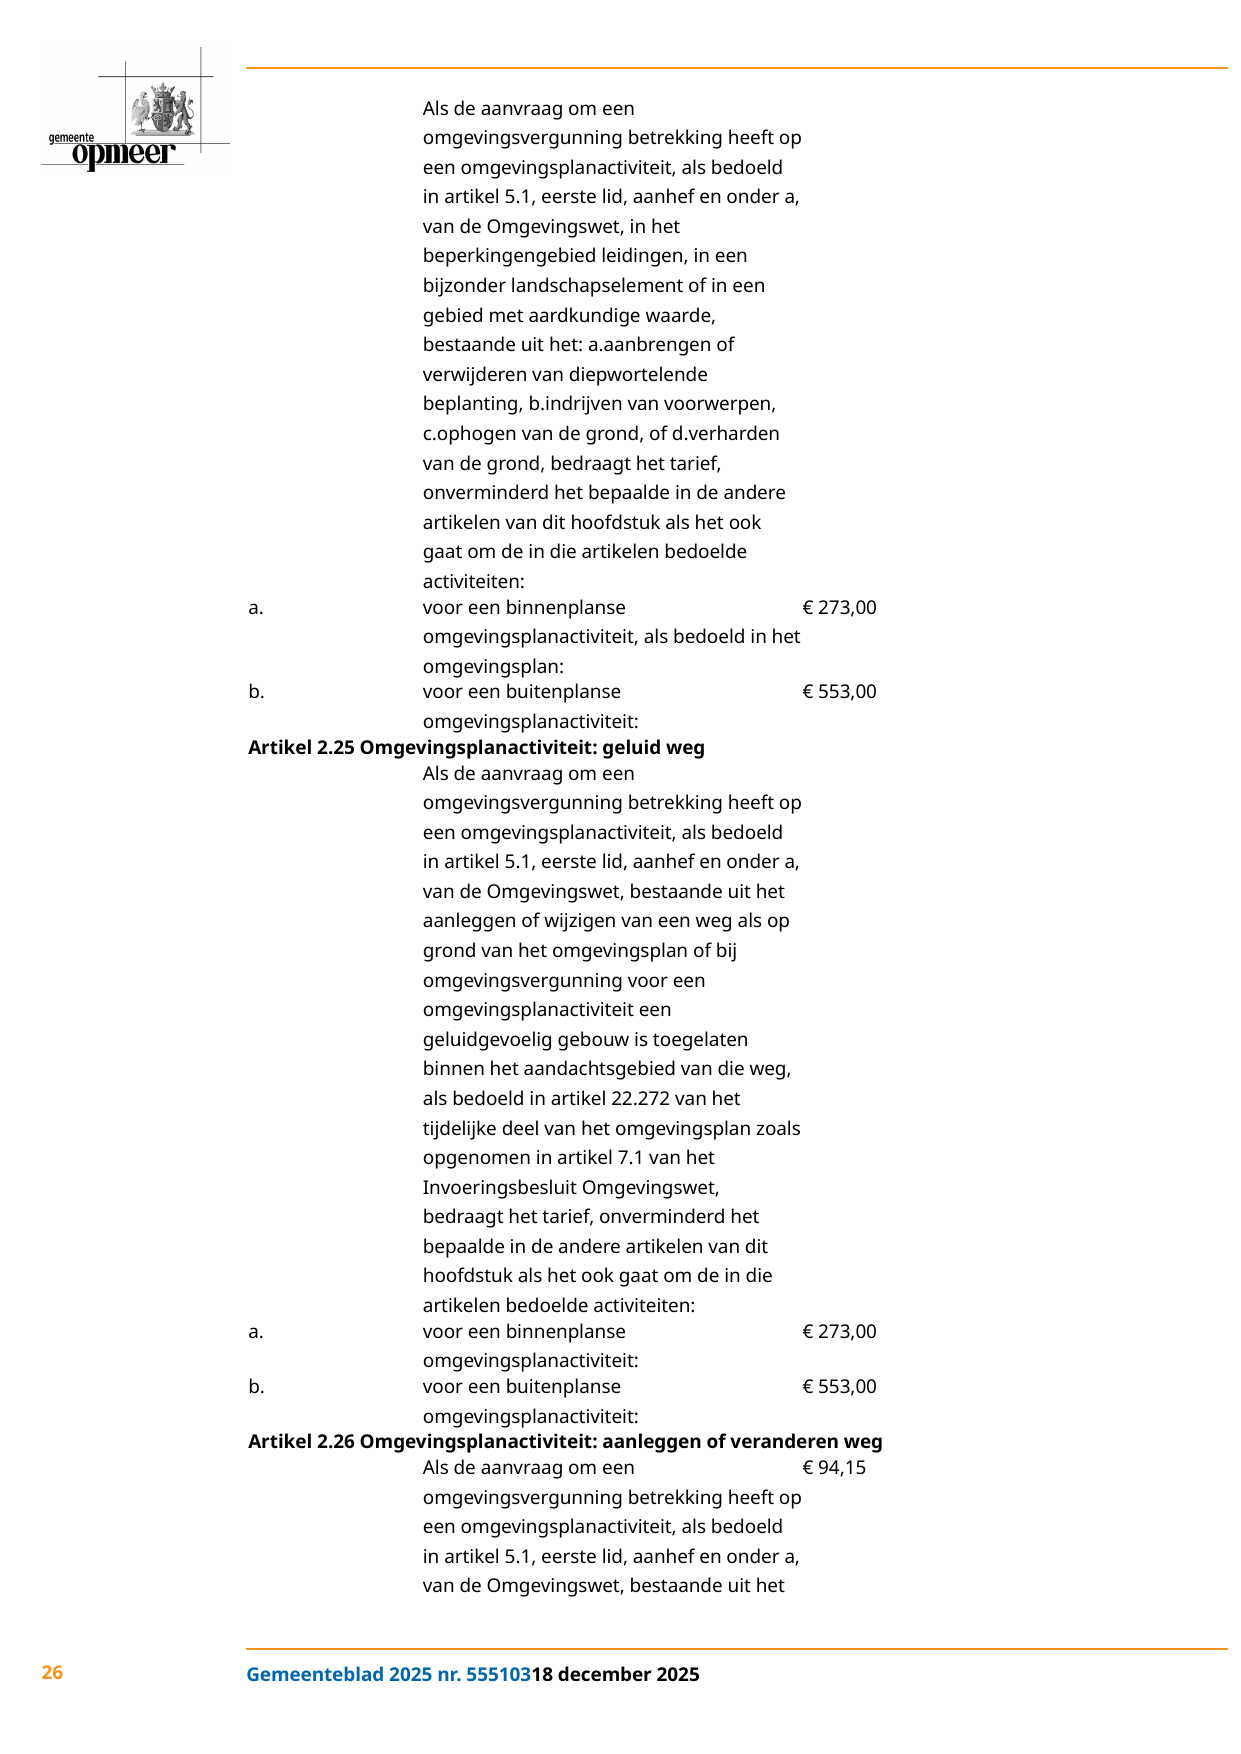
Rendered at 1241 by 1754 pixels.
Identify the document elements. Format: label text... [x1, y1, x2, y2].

table_cell Als de aanvraag om een omgevingsvergunning betrekking heeft op een omgevingsplanactiviteit, als bedoeld in artikel 5.1, eerste lid, aanhef en onder a, van de Omgevingswet, bestaande uit het [423, 1454, 802, 1598]
table_cell Artikel 2.26 Omgevingsplanactiviteit: aanleggen of veranderen weg [248, 1429, 977, 1454]
table_cell a. [248, 594, 423, 679]
table_cell voor een buitenplanse omgevingsplanactiviteit: [423, 1373, 802, 1429]
table_cell voor een binnenplanse omgevingsplanactiviteit, als bedoeld in het omgevingsplan: [423, 594, 802, 679]
table_cell [248, 95, 423, 594]
table_cell [802, 760, 977, 1318]
table_cell [977, 1454, 1152, 1598]
table_cell € 273,00 [802, 594, 977, 679]
table_cell [802, 95, 977, 594]
table_cell b. [248, 1373, 423, 1429]
table_cell Artikel 2.25 Omgevingsplanactiviteit: geluid weg [248, 734, 977, 760]
table_cell voor een buitenplanse omgevingsplanactiviteit: [423, 679, 802, 734]
table_cell € 94,15 [802, 1454, 977, 1598]
table_cell € 553,00 [802, 1373, 977, 1429]
table_cell [977, 594, 1152, 679]
table_cell € 273,00 [802, 1318, 977, 1373]
table_cell b. [248, 679, 423, 734]
table_cell Als de aanvraag om een omgevingsvergunning betrekking heeft op een omgevingsplanactiviteit, als bedoeld in artikel 5.1, eerste lid, aanhef en onder a, van de Omgevingswet, in het beperkingengebied leidingen, in een bijzonder landschapselement of in een gebied met aardkundige waarde, bestaande uit het: a.aanbrengen of verwijderen van diepwortelende beplanting, b.indrijven van voorwerpen, c.ophogen van de grond, of d.verharden van de grond, bedraagt het tarief, onverminderd het bepaalde in de andere artikelen van dit hoofdstuk als het ook gaat om de in die artikelen bedoelde activiteiten: [423, 95, 802, 594]
table_cell [977, 760, 1152, 1318]
table_cell [248, 1454, 423, 1598]
table_cell Als de aanvraag om een omgevingsvergunning betrekking heeft op een omgevingsplanactiviteit, als bedoeld in artikel 5.1, eerste lid, aanhef en onder a, van de Omgevingswet, bestaande uit het aanleggen of wijzigen van een weg als op grond van het omgevingsplan of bij omgevingsvergunning voor een omgevingsplanactiviteit een geluidgevoelig gebouw is toegelaten binnen het aandachtsgebied van die weg, als bedoeld in artikel 22.272 van het tijdelijke deel van het omgevingsplan zoals opgenomen in artikel 7.1 van het Invoeringsbesluit Omgevingswet, bedraagt het tarief, onverminderd het bepaalde in de andere artikelen van dit hoofdstuk als het ook gaat om de in die artikelen bedoelde activiteiten: [423, 760, 802, 1318]
table_cell [977, 1373, 1152, 1429]
table_cell a. [248, 1318, 423, 1373]
table_cell [977, 95, 1152, 594]
table_cell € 553,00 [802, 679, 977, 734]
table_cell [248, 760, 423, 1318]
table_cell [977, 1318, 1152, 1373]
table_cell [977, 679, 1152, 734]
table_cell voor een binnenplanse omgevingsplanactiviteit: [423, 1318, 802, 1373]
picture [41, 47, 231, 172]
